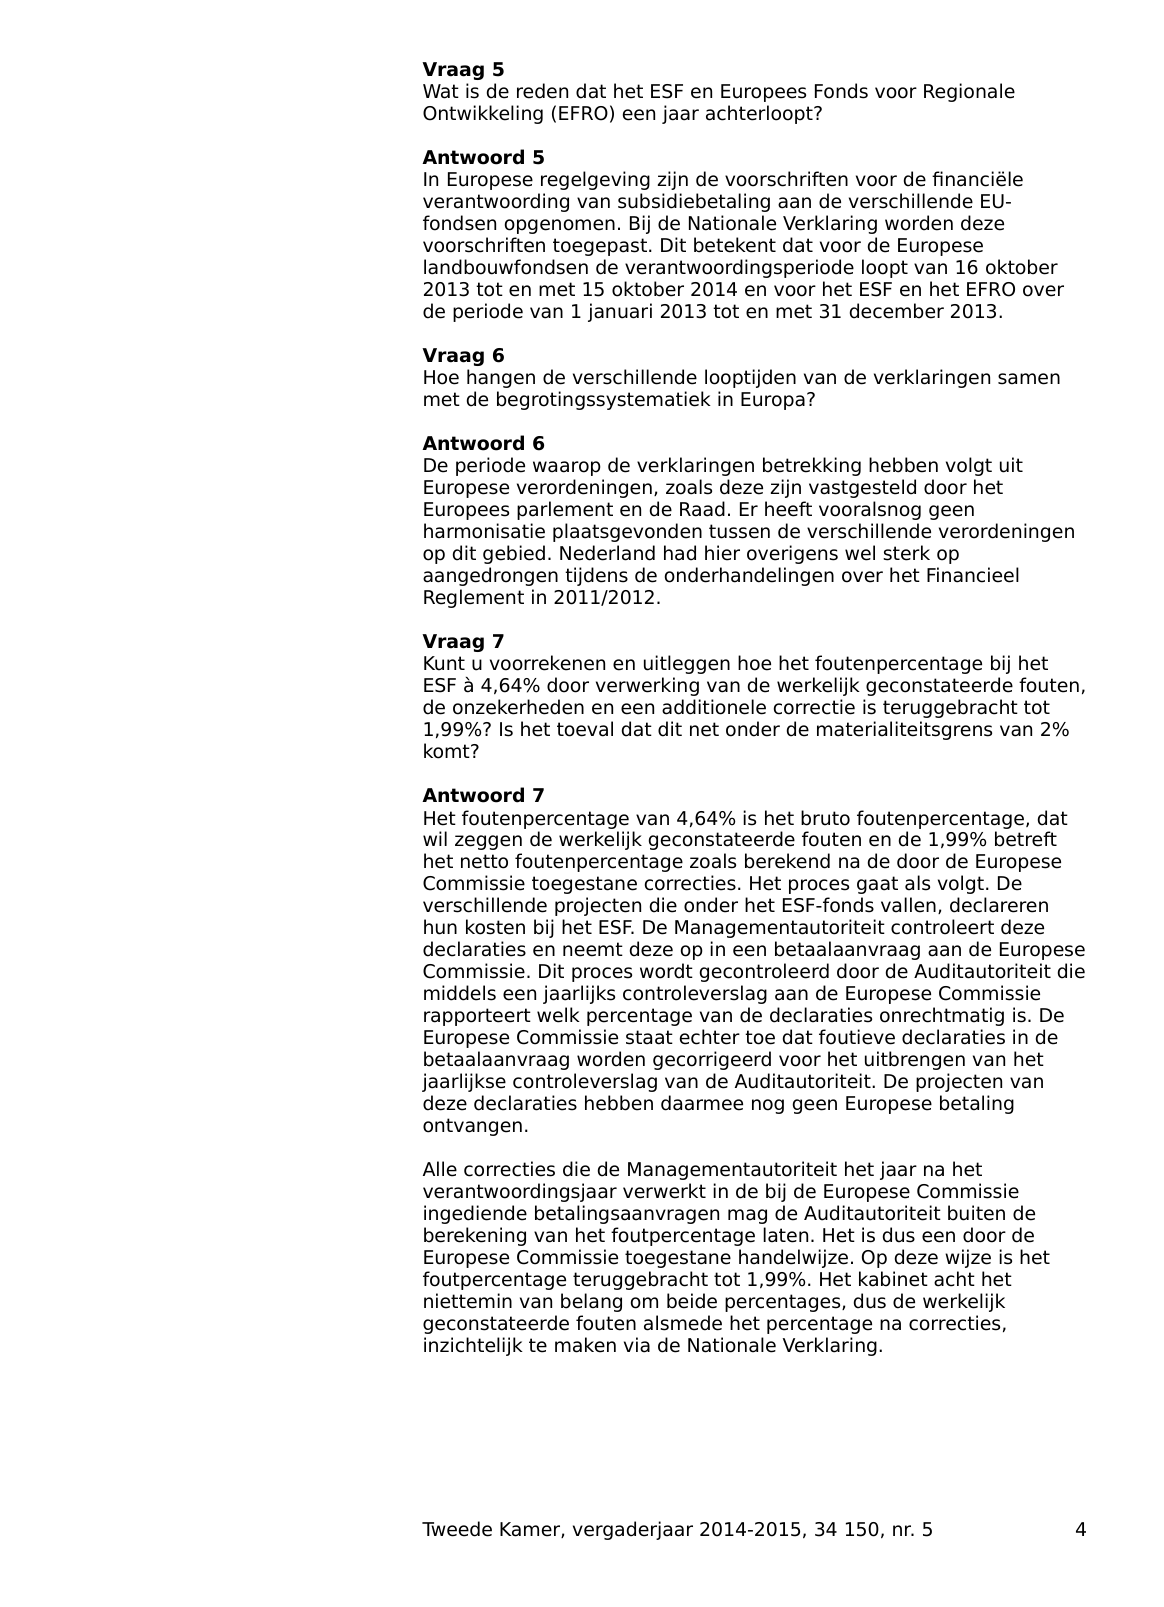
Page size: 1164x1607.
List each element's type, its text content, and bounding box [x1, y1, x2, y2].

text Kunt u voorrekenen en uitleggen hoe het foutenpercentage bij het ESF à 4,64% door verwerking van de werkelijk geconstateerde fouten, de onzekerheden en een additionele correctie is teruggebracht tot 1,99%? Is het toeval dat dit net onder de materialiteitsgrens van 2% komt? [422, 653, 1087, 763]
text De periode waarop de verklaringen betrekking hebben volgt uit Europese verordeningen, zoals deze zijn vastgesteld door het Europees parlement en de Raad. Er heeft vooralsnog geen harmonisatie plaatsgevonden tussen de verschillende verordeningen op dit gebied. Nederland had hier overigens wel sterk op aangedrongen tijdens de onderhandelingen over het Financieel Reglement in 2011/2012. [422, 455, 1087, 609]
text Vraag 7 [422, 631, 1087, 653]
text Wat is de reden dat het ESF en Europees Fonds voor Regionale Ontwikkeling (EFRO) een jaar achterloopt? [422, 81, 1087, 125]
text Hoe hangen de verschillende looptijden van de verklaringen samen met de begrotingssystematiek in Europa? [422, 367, 1087, 411]
text In Europese regelgeving zijn de voorschriften voor de financiële verantwoording van subsidiebetaling aan de verschillende EU-fondsen opgenomen. Bij de Nationale Verklaring worden deze voorschriften toegepast. Dit betekent dat voor de Europese landbouwfondsen de verantwoordingsperiode loopt van 16 oktober 2013 tot en met 15 oktober 2014 en voor het ESF en het EFRO over de periode van 1 januari 2013 tot en met 31 december 2013. [422, 169, 1087, 323]
text Antwoord 7 [422, 785, 1087, 807]
text Vraag 6 [422, 345, 1087, 367]
text Vraag 5 [422, 59, 1087, 81]
text Antwoord 6 [422, 433, 1087, 455]
text Het foutenpercentage van 4,64% is het bruto foutenpercentage, dat wil zeggen de werkelijk geconstateerde fouten en de 1,99% betreft het netto foutenpercentage zoals berekend na de door de Europese Commissie toegestane correcties. Het proces gaat als volgt. De verschillende projecten die onder het ESF-fonds vallen, declareren hun kosten bij het ESF. De Managementautoriteit controleert deze declaraties en neemt deze op in een betaalaanvraag aan de Europese Commissie. Dit proces wordt gecontroleerd door de Auditautoriteit die middels een jaarlijks controleverslag aan de Europese Commissie rapporteert welk percentage van de declaraties onrechtmatig is. De Europese Commissie staat echter toe dat foutieve declaraties in de betaalaanvraag worden gecorrigeerd voor het uitbrengen van het jaarlijkse controleverslag van de Auditautoriteit. De projecten van deze declaraties hebben daarmee nog geen Europese betaling ontvangen. [422, 807, 1087, 1137]
text Alle correcties die de Managementautoriteit het jaar na het verantwoordingsjaar verwerkt in de bij de Europese Commissie ingediende betalingsaanvragen mag de Auditautoriteit buiten de berekening van het foutpercentage laten. Het is dus een door de Europese Commissie toegestane handelwijze. Op deze wijze is het foutpercentage teruggebracht tot 1,99%. Het kabinet acht het niettemin van belang om beide percentages, dus de werkelijk geconstateerde fouten alsmede het percentage na correcties, inzichtelijk te maken via de Nationale Verklaring. [422, 1159, 1087, 1357]
text Antwoord 5 [422, 147, 1087, 169]
